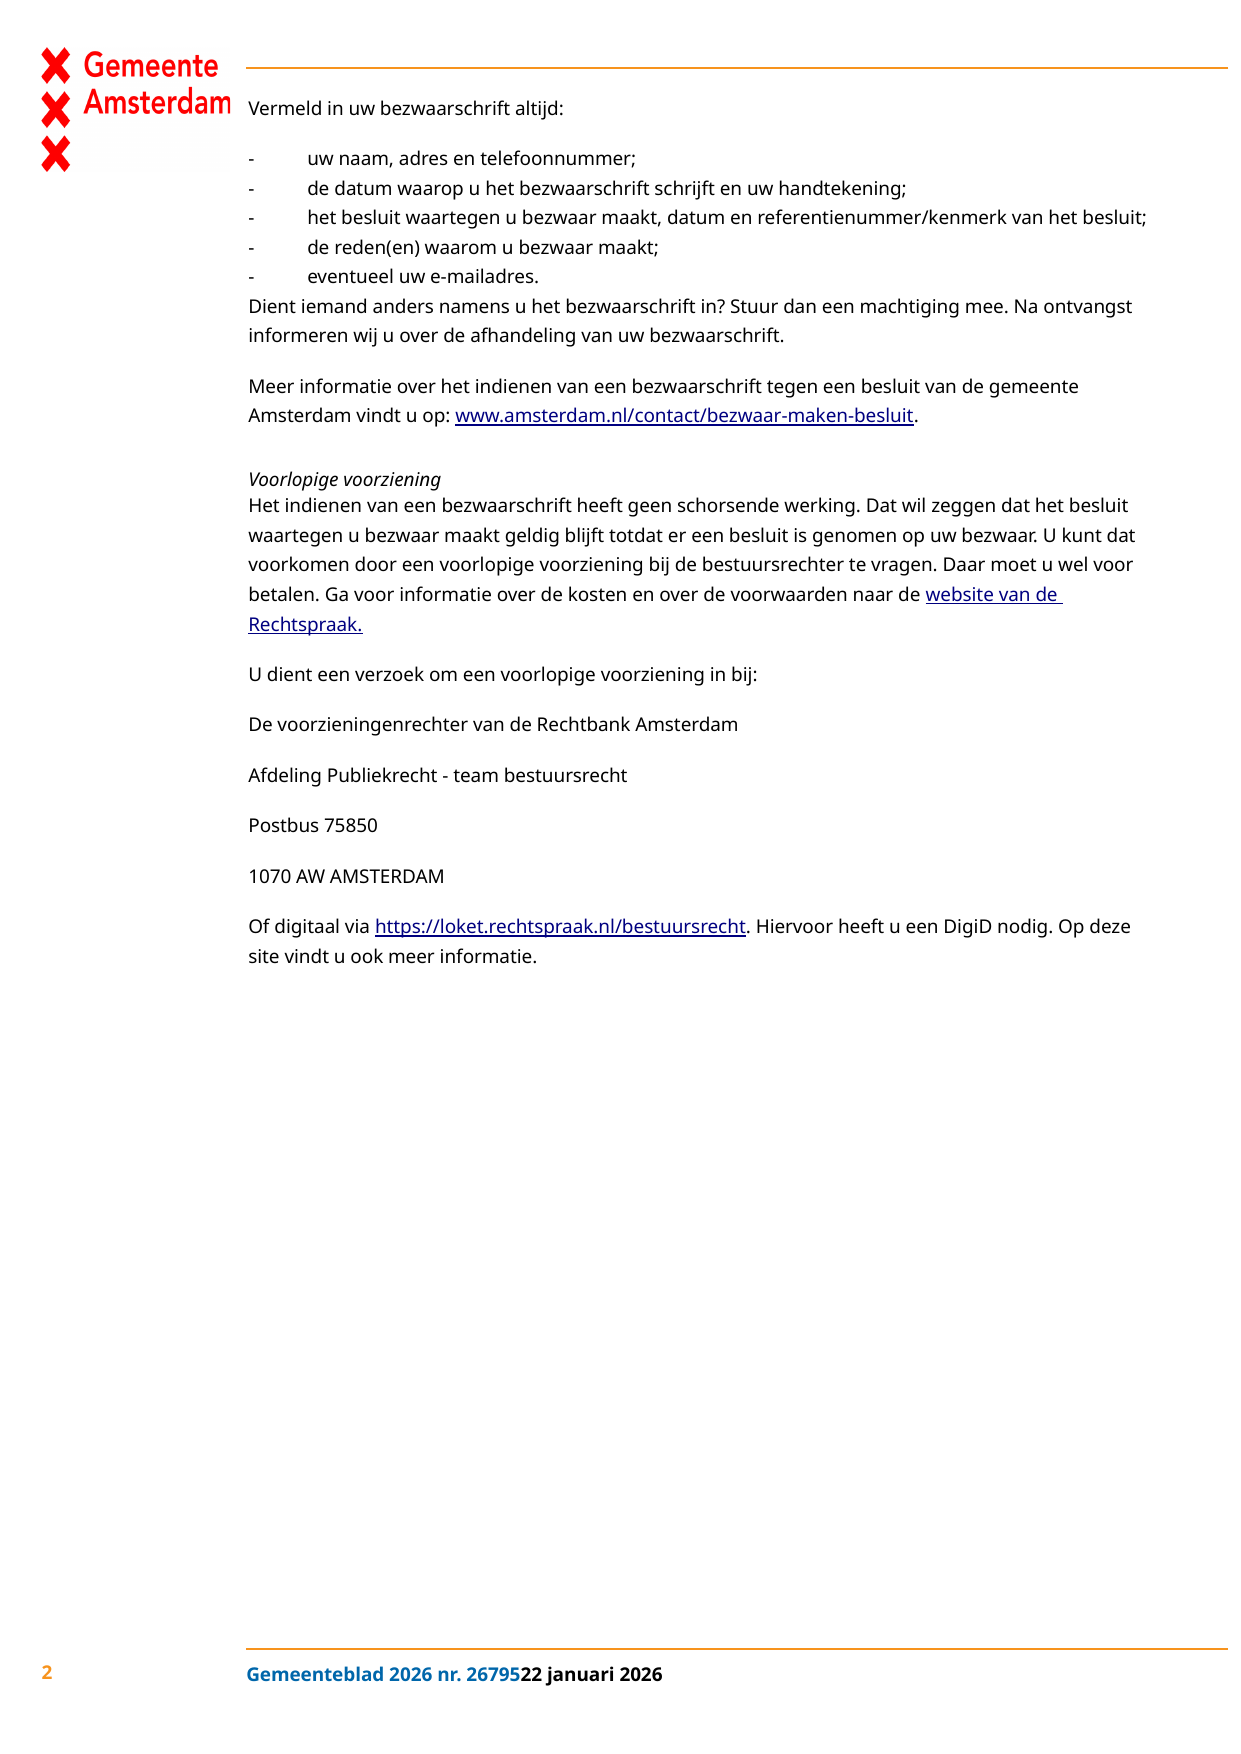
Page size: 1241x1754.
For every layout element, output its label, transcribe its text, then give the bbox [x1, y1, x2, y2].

list de datum waarop u het bezwaarschrift schrijft en uw handtekening; [248, 175, 1152, 201]
text Het indienen van een bezwaarschrift heeft geen schorsende werking. Dat wil zeggen dat het besluit waartegen u bezwaar maakt geldig blijft totdat er een besluit is genomen op uw bezwaar. U kunt dat voorkomen door een voorlopige voorziening bij de bestuursrechter te vragen. Daar moet u wel voor betalen. Ga voor informatie over de kosten en over de voorwaarden naar de website van de Rechtspraak. [248, 492, 1152, 636]
text 1070 AW AMSTERDAM [248, 863, 1152, 888]
text Meer informatie over het indienen van een bezwaarschrift tegen een besluit van de gemeente Amsterdam vindt u op: www.amsterdam.nl/contact/bezwaar-maken-besluit. [248, 373, 1152, 428]
list het besluit waartegen u bezwaar maakt, datum en referentienummer/kenmerk van het besluit; [248, 204, 1152, 230]
text Afdeling Publiekrecht - team bestuursrecht [248, 762, 1152, 788]
text Dient iemand anders namens u het bezwaarschrift in? Stuur dan een machtiging mee. Na ontvangst informeren wij u over de afhandeling van uw bezwaarschrift. [248, 293, 1152, 348]
text Voorlopige voorziening [248, 467, 1152, 492]
list eventueel uw e-mailadres. [248, 263, 1152, 289]
picture [41, 47, 231, 172]
text U dient een verzoek om een voorlopige voorziening in bij: [248, 661, 1152, 687]
text Vermeld in uw bezwaarschrift altijd: [248, 95, 1152, 121]
text Postbus 75850 [248, 812, 1152, 838]
text Of digitaal via https://loket.rechtspraak.nl/bestuursrecht. Hiervoor heeft u een DigiD nodig. Op deze site vindt u ook meer informatie. [248, 913, 1152, 968]
text De voorzieningenrechter van de Rechtbank Amsterdam [248, 712, 1152, 737]
list de reden(en) waarom u bezwaar maakt; [248, 234, 1152, 260]
list uw naam, adres en telefoonnummer; [248, 145, 1152, 171]
